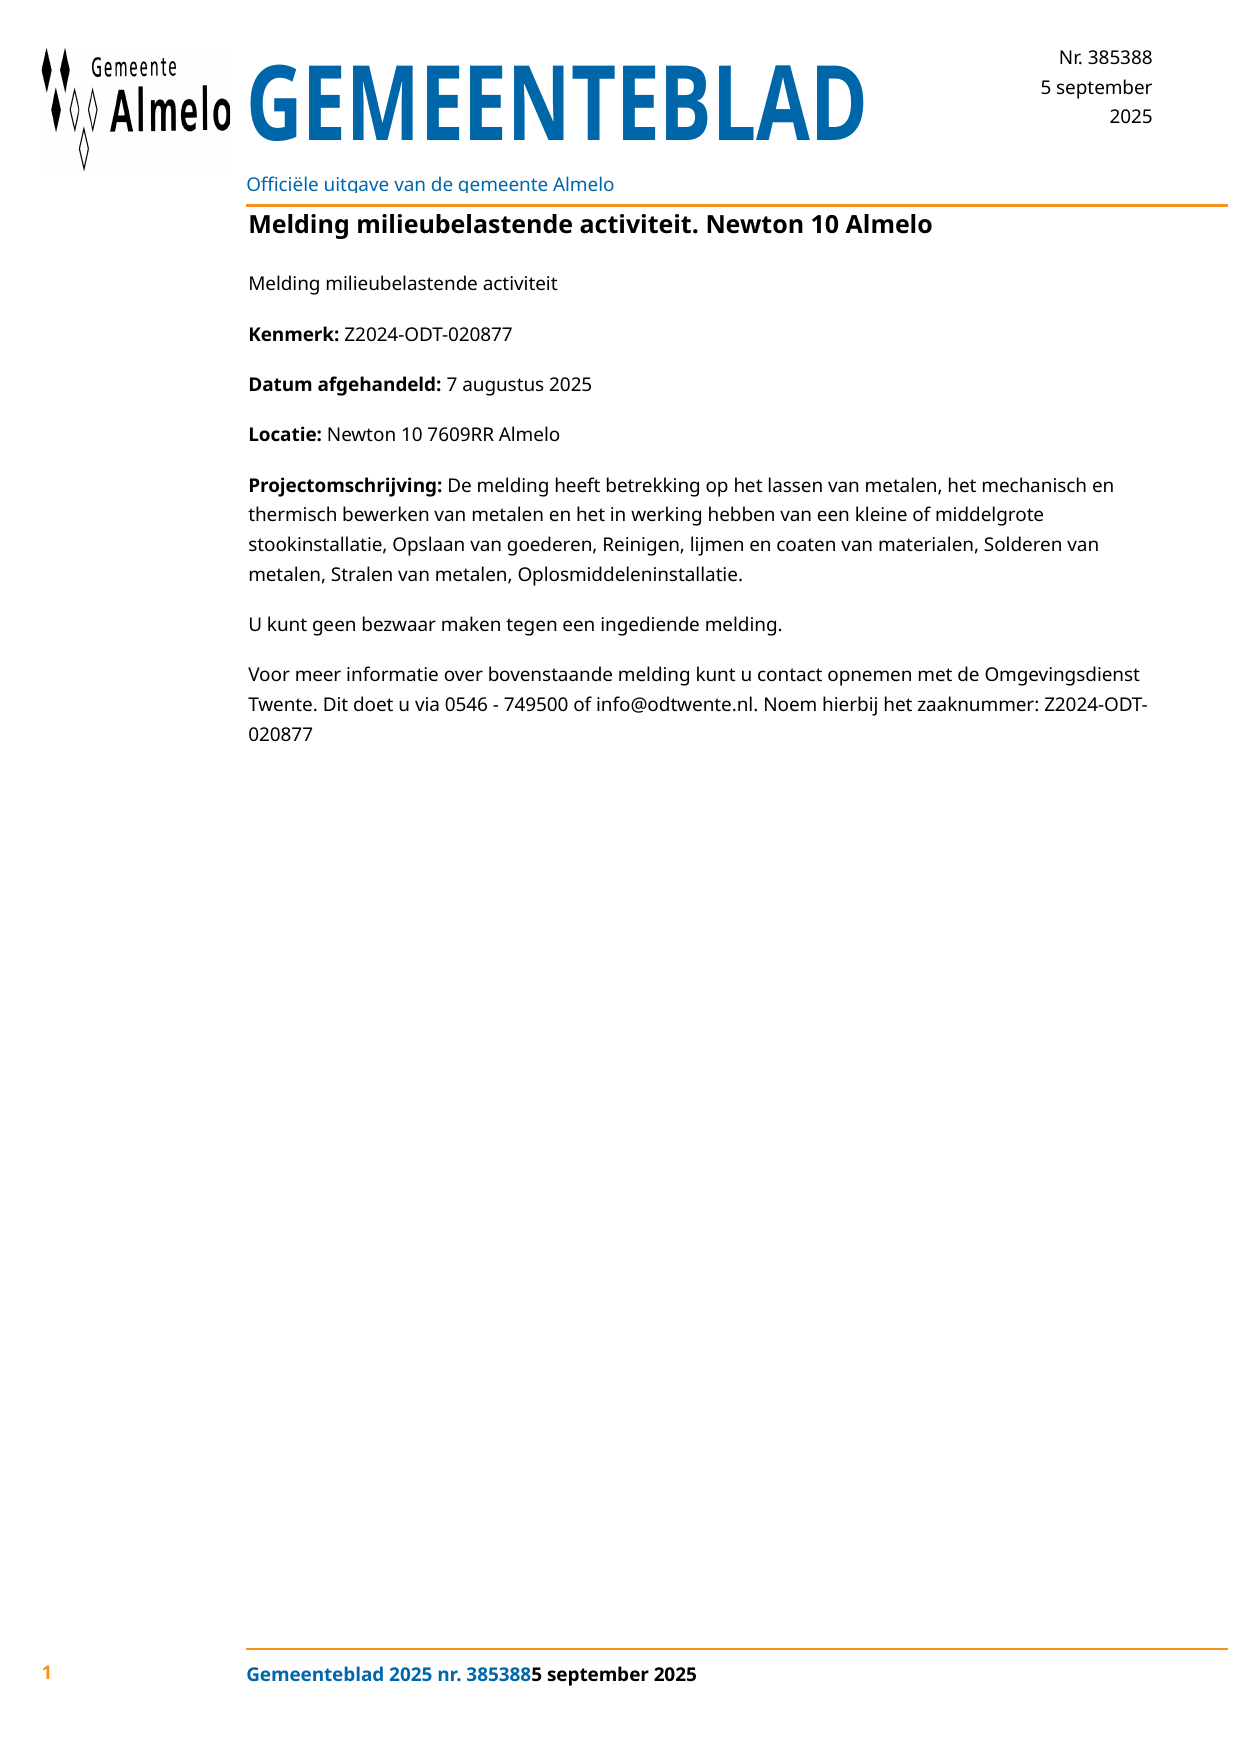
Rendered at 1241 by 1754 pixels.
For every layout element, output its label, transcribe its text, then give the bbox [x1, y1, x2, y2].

text Melding milieubelastende activiteit. Newton 10 Almelo [248, 207, 1152, 241]
text Projectomschrijving: De melding heeft betrekking op het lassen van metalen, het mechanisch en thermisch bewerken van metalen en het in werking hebben van een kleine of middelgrote stookinstallatie, Opslaan van goederen, Reinigen, lijmen en coaten van materialen, Solderen van metalen, Stralen van metalen, Oplosmiddeleninstallatie. [248, 472, 1152, 586]
text Kenmerk: Z2024-ODT-020877 [248, 321, 1152, 346]
text Voor meer informatie over bovenstaande melding kunt u contact opnemen met de Omgevingsdienst Twente. Dit doet u via 0546 - 749500 of info@odtwente.nl. Noem hierbij het zaaknummer: Z2024-ODT-020877 [248, 662, 1152, 746]
text U kunt geen bezwaar maken tegen een ingediende melding. [248, 611, 1152, 637]
picture [41, 47, 231, 172]
text Datum afgehandeld: 7 augustus 2025 [248, 371, 1152, 397]
text Locatie: Newton 10 7609RR Almelo [248, 422, 1152, 447]
text Melding milieubelastende activiteit [248, 270, 1152, 296]
